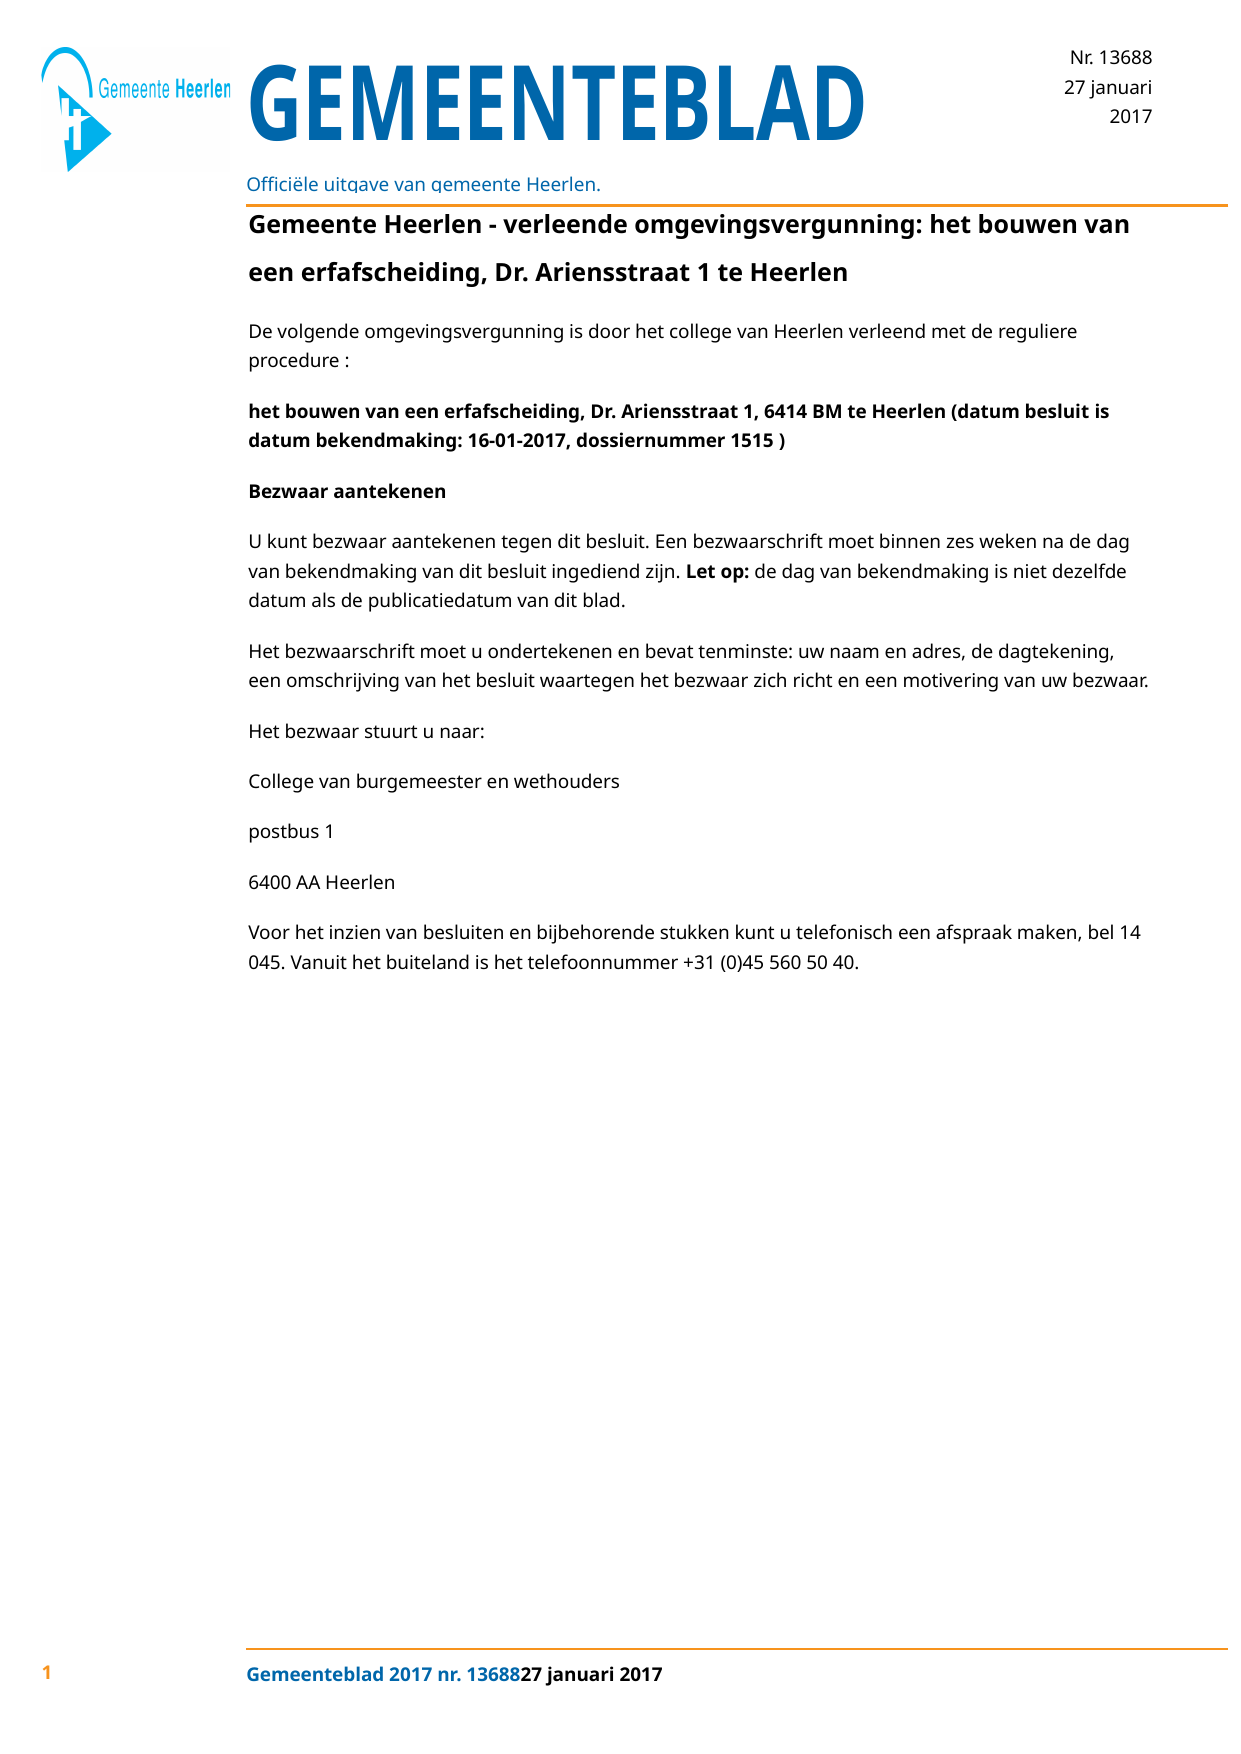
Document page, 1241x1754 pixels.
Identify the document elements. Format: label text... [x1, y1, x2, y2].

text 6400 AA Heerlen [248, 869, 1152, 895]
text Het bezwaarschrift moet u ondertekenen en bevat tenminste: uw naam en adres, de dagtekening, een omschrijving van het besluit waartegen het bezwaar zich richt en een motivering van uw bezwaar. [248, 638, 1152, 693]
text Voor het inzien van besluiten en bijbehorende stukken kunt u telefonisch een afspraak maken, bel 14 045. Vanuit het buiteland is het telefoonnummer +31 (0)45 560 50 40. [248, 919, 1152, 975]
text Bezwaar aantekenen [248, 478, 1152, 504]
text College van burgemeester en wethouders [248, 768, 1152, 794]
text De volgende omgevingsvergunning is door het college van Heerlen verleend met de reguliere procedure : [248, 318, 1152, 373]
picture [41, 47, 231, 172]
picture [41, 47, 58, 70]
text Gemeente Heerlen - verleende omgevingsvergunning: het bouwen van een erfafscheiding, Dr. Ariensstraat 1 te Heerlen [248, 207, 1152, 288]
text U kunt bezwaar aantekenen tegen dit besluit. Een bezwaarschrift moet binnen zes weken na de dag van bekendmaking van dit besluit ingediend zijn. Let op: de dag van bekendmaking is niet dezelfde datum als de publicatiedatum van dit blad. [248, 528, 1152, 613]
text postbus 1 [248, 819, 1152, 844]
text Het bezwaar stuurt u naar: [248, 718, 1152, 744]
text het bouwen van een erfafscheiding, Dr. Ariensstraat 1, 6414 BM te Heerlen (datum besluit is datum bekendmaking: 16-01-2017, dossiernummer 1515 ) [248, 398, 1152, 453]
